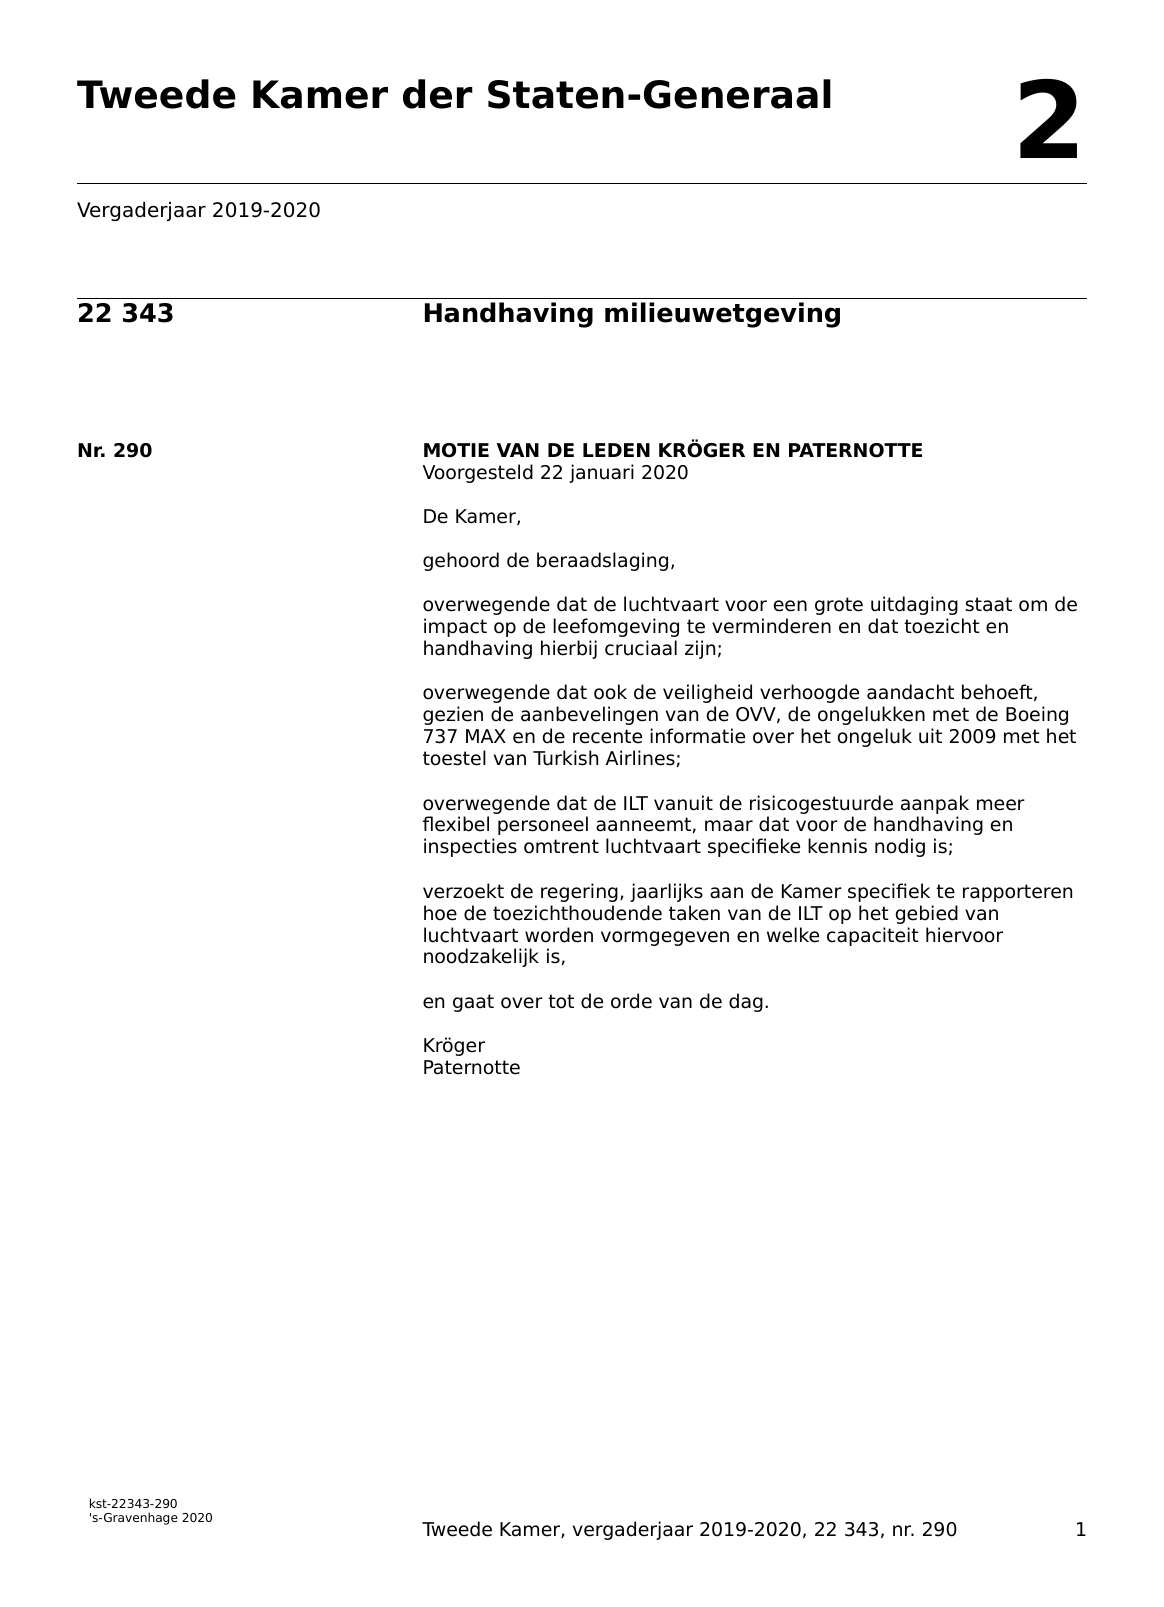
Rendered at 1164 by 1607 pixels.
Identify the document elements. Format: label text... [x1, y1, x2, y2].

text gehoord de beraadslaging, [422, 550, 1087, 572]
text overwegende dat ook de veiligheid verhoogde aandacht behoeft, gezien de aanbevelingen van de OVV, de ongelukken met de Boeing 737 MAX en de recente informatie over het ongeluk uit 2009 met het toestel van Turkish Airlines; [422, 682, 1087, 770]
text Voorgesteld 22 januari 2020 [422, 462, 1087, 484]
table_header Tweede Kamer der Staten-Generaal [77, 59, 886, 183]
table_cell Vergaderjaar 2019-2020 [77, 184, 1087, 298]
text kst-22343-290 [88, 1497, 323, 1511]
text 's-Gravenhage 2020 [88, 1511, 323, 1525]
table_header 2 [886, 59, 1087, 183]
text Paternotte [422, 1057, 1087, 1079]
subtitle 22 343 Handhaving milieuwetgeving [77, 299, 1087, 329]
text Kröger [422, 1035, 1087, 1057]
text De Kamer, [422, 506, 1087, 528]
text en gaat over tot de orde van de dag. [422, 991, 1087, 1013]
subtitle Nr. 290 MOTIE VAN DE LEDEN KRÖGER EN PATERNOTTE [77, 440, 1087, 462]
text verzoekt de regering, jaarlijks aan de Kamer specifiek te rapporteren hoe de toezichthoudende taken van de ILT op het gebied van luchtvaart worden vormgegeven en welke capaciteit hiervoor noodzakelijk is, [422, 881, 1087, 968]
text overwegende dat de ILT vanuit de risicogestuurde aanpak meer flexibel personeel aanneemt, maar dat voor de handhaving en inspecties omtrent luchtvaart specifieke kennis nodig is; [422, 792, 1087, 858]
text overwegende dat de luchtvaart voor een grote uitdaging staat om de impact op de leefomgeving te verminderen en dat toezicht en handhaving hierbij cruciaal zijn; [422, 594, 1087, 660]
